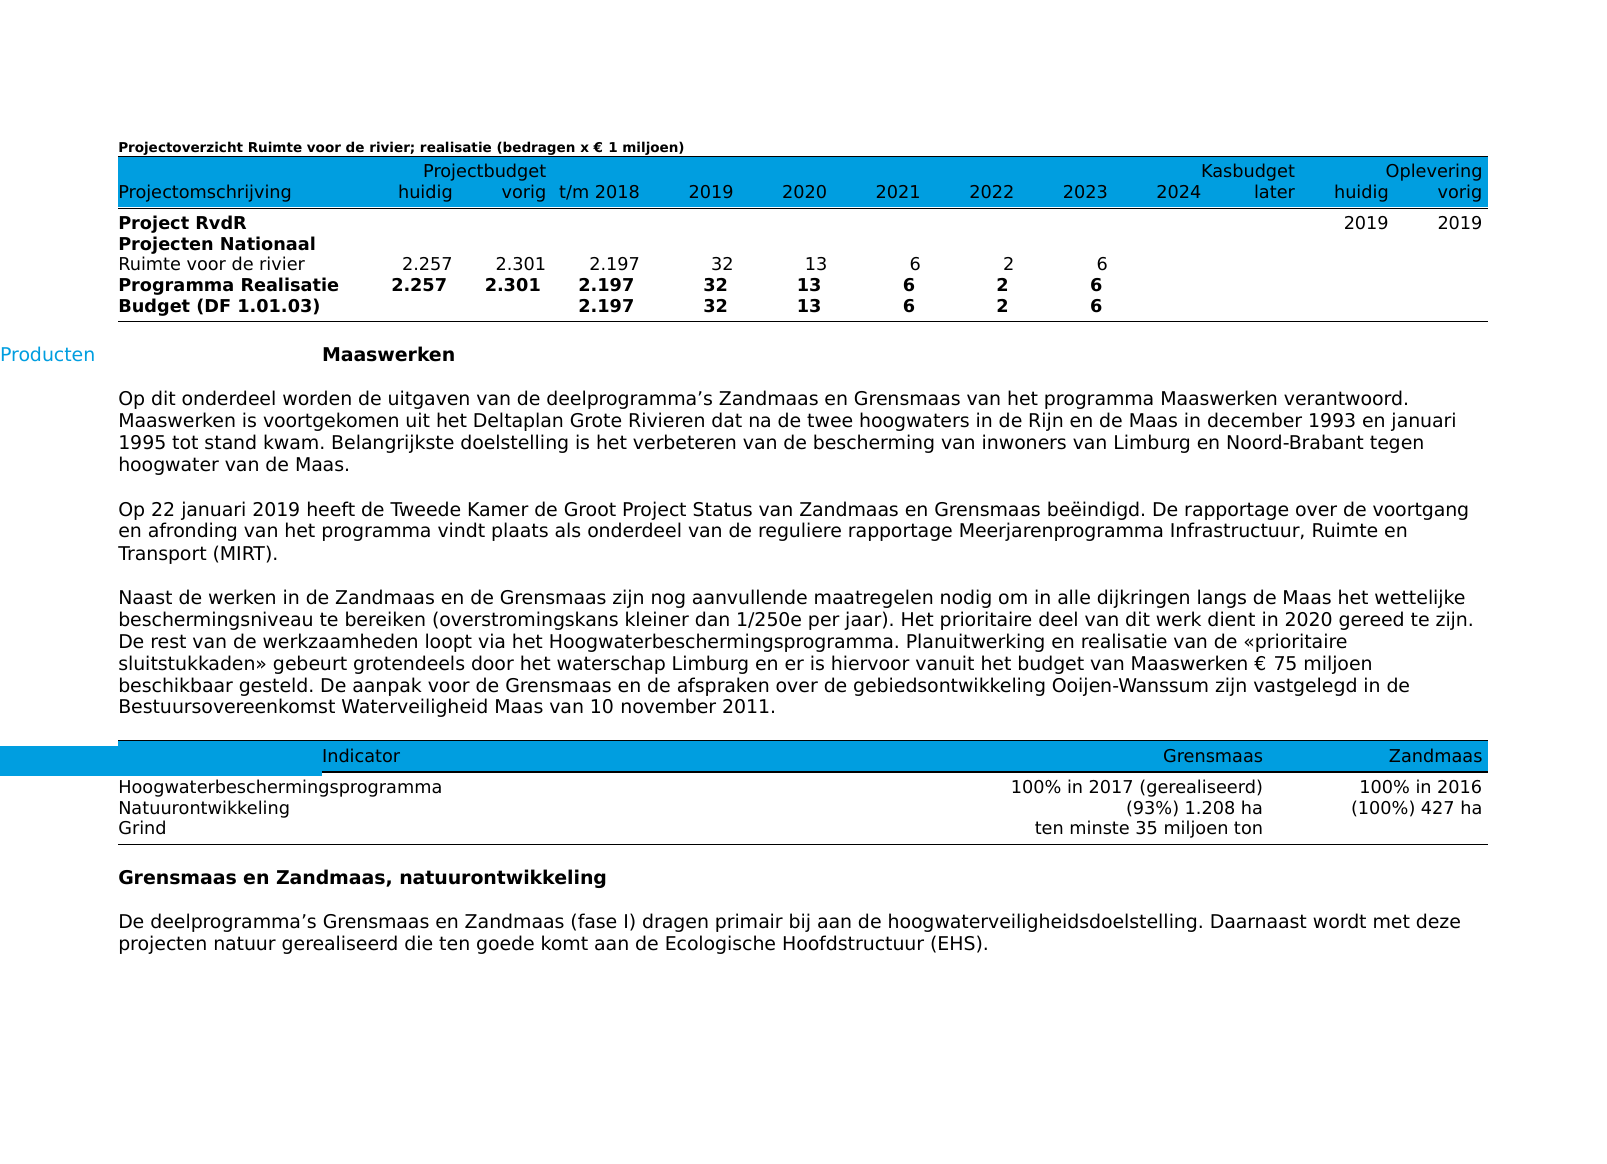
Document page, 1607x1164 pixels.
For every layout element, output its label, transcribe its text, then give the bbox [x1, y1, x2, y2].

table_cell [459, 296, 552, 321]
table_cell 100% in 2017 (gerealiseerd) [989, 773, 1269, 798]
table_cell [1020, 209, 1113, 234]
text Naast de werken in de Zandmaas en de Grensmaas zijn nog aanvullende maatregelen nodig om in alle dijkringen langs de Maas het wettelijke beschermingsniveau te bereiken (overstromingskans kleiner dan 1/250e per jaar). Het prioritaire deel van dit werk dient in 2020 gereed te zijn. De rest van de werkzaamheden loopt via het Hoogwaterbeschermingsprogramma. Planuitwerking en realisatie van de «prioritaire sluitstukkaden» gebeurt grotendeels door het waterschap Limburg en er is hiervoor vanuit het budget van Maaswerken € 75 miljoen beschikbaar gesteld. De aanpak voor de Grensmaas en de afspraken over de gebiedsontwikkeling Ooijen-Wanssum zijn vastgelegd in de Bestuursovereenkomst Waterveiligheid Maas van 10 november 2011. [118, 587, 1488, 718]
table_cell [459, 209, 552, 234]
table_cell [118, 157, 365, 182]
table_cell [926, 234, 1020, 254]
table_cell [1301, 275, 1394, 296]
table_cell [552, 209, 646, 234]
table_cell 2.197 [552, 296, 646, 321]
table_cell [833, 209, 926, 234]
table_cell [1394, 296, 1488, 321]
table_header Indicator [0, 741, 989, 776]
subtitle Grensmaas en Zandmaas, natuurontwikkeling [118, 867, 1488, 889]
table_cell 32 [646, 275, 739, 296]
table_cell [1207, 275, 1301, 296]
table_cell [365, 296, 458, 321]
table_cell 6 [833, 275, 926, 296]
table_cell 2021 [833, 182, 926, 207]
table_cell 6 [1020, 275, 1113, 296]
table_cell 2019 [1394, 209, 1488, 234]
table_cell 2019 [1301, 209, 1394, 234]
table_cell ten minste 35 miljoen ton [989, 818, 1269, 844]
table_header Grensmaas [989, 741, 1269, 771]
table_cell [926, 209, 1020, 234]
table_cell later [1207, 182, 1301, 207]
table_cell [1114, 296, 1207, 321]
table_cell 2 [926, 275, 1020, 296]
table_cell [1269, 818, 1488, 844]
table_cell 2023 [1020, 182, 1113, 207]
table_cell Oplevering [1301, 157, 1488, 182]
table_cell 32 [646, 296, 739, 321]
table_cell Projectbudget [365, 157, 552, 182]
table_cell vorig [459, 182, 552, 207]
table_cell [1394, 234, 1488, 254]
table_cell 2.197 [552, 275, 646, 296]
table_cell 13 [739, 296, 833, 321]
table_cell 2.257 [365, 275, 458, 296]
table_cell vorig [1394, 182, 1488, 207]
table_cell [1301, 296, 1394, 321]
table_cell [1394, 275, 1488, 296]
table_cell [1301, 254, 1394, 275]
table_cell [1394, 254, 1488, 275]
table_cell Projecten Nationaal [118, 234, 365, 254]
table_cell [1114, 234, 1207, 254]
table_cell [1207, 234, 1301, 254]
table_cell 2024 [1114, 182, 1207, 207]
table_cell 2022 [926, 182, 1020, 207]
table_cell 2019 [646, 182, 739, 207]
table_cell 6 [833, 254, 926, 275]
table_cell 13 [739, 254, 833, 275]
table_cell huidig [1301, 182, 1394, 207]
table_cell [365, 209, 458, 234]
table_cell 6 [1020, 254, 1113, 275]
table_cell Hoogwaterbeschermingsprogramma [118, 773, 989, 798]
table_cell 32 [646, 254, 739, 275]
table_cell 2020 [739, 182, 833, 207]
table_cell 2 [926, 296, 1020, 321]
table_cell t/m 2018 [552, 182, 646, 207]
table_cell 2.301 [459, 254, 552, 275]
table_cell [646, 209, 739, 234]
table_cell [739, 209, 833, 234]
subtitle Maaswerken [0, 344, 1488, 374]
table_cell 6 [1020, 296, 1113, 321]
text Op 22 januari 2019 heeft de Tweede Kamer de Groot Project Status van Zandmaas en Grensmaas beëindigd. De rapportage over de voortgang en afronding van het programma vindt plaats als onderdeel van de reguliere rapportage Meerjarenprogramma Infrastructuur, Ruimte en Transport (MIRT). [118, 498, 1488, 564]
table_cell [1114, 275, 1207, 296]
table_cell 2.257 [365, 254, 458, 275]
table_cell 2.301 [459, 275, 552, 296]
table_cell Programma Realisatie [118, 275, 365, 296]
table_cell [1301, 234, 1394, 254]
table_cell Kasbudget [552, 157, 1301, 182]
text De deelprogramma’s Grensmaas en Zandmaas (fase I) dragen primair bij aan de hoogwaterveiligheidsdoelstelling. Daarnaast wordt met deze projecten natuur gerealiseerd die ten goede komt aan de Ecologische Hoofdstructuur (EHS). [118, 911, 1488, 955]
table_cell Natuurontwikkeling [118, 798, 989, 818]
table_cell [646, 234, 739, 254]
table_cell [833, 234, 926, 254]
table_cell 13 [739, 275, 833, 296]
table_cell 100% in 2016 [1269, 773, 1488, 798]
text Op dit onderdeel worden de uitgaven van de deelprogramma’s Zandmaas en Grensmaas van het programma Maaswerken verantwoord. Maaswerken is voortgekomen uit het Deltaplan Grote Rivieren dat na de twee hoogwaters in de Rijn en de Maas in december 1993 en januari 1995 tot stand kwam. Belangrijkste doelstelling is het verbeteren van de bescherming van inwoners van Limburg en Noord-Brabant tegen hoogwater van de Maas. [118, 388, 1488, 476]
table_cell 6 [833, 296, 926, 321]
table_cell [365, 234, 458, 254]
table_cell [1114, 209, 1207, 234]
text Producten [0, 344, 322, 366]
table_cell Ruimte voor de rivier [118, 254, 365, 275]
table_cell (100%) 427 ha [1269, 798, 1488, 818]
table_cell 2.197 [552, 254, 646, 275]
table_cell [1207, 209, 1301, 234]
table_cell Grind [118, 818, 989, 844]
table_cell [739, 234, 833, 254]
table_cell Projectomschrijving [118, 182, 365, 207]
table_cell [552, 234, 646, 254]
table_cell [1207, 296, 1301, 321]
table_header Projectoverzicht Ruimte voor de rivier; realisatie (bedragen x € 1 miljoen) [118, 140, 1488, 156]
table_cell [1207, 254, 1301, 275]
table_cell Budget (DF 1.01.03) [118, 296, 365, 321]
table_cell (93%) 1.208 ha [989, 798, 1269, 818]
table_cell [459, 234, 552, 254]
table_cell huidig [365, 182, 458, 207]
table_cell [1114, 254, 1207, 275]
table_header Zandmaas [1269, 741, 1488, 771]
table_cell [1020, 234, 1113, 254]
table_cell Project RvdR [118, 209, 365, 234]
table_cell 2 [926, 254, 1020, 275]
